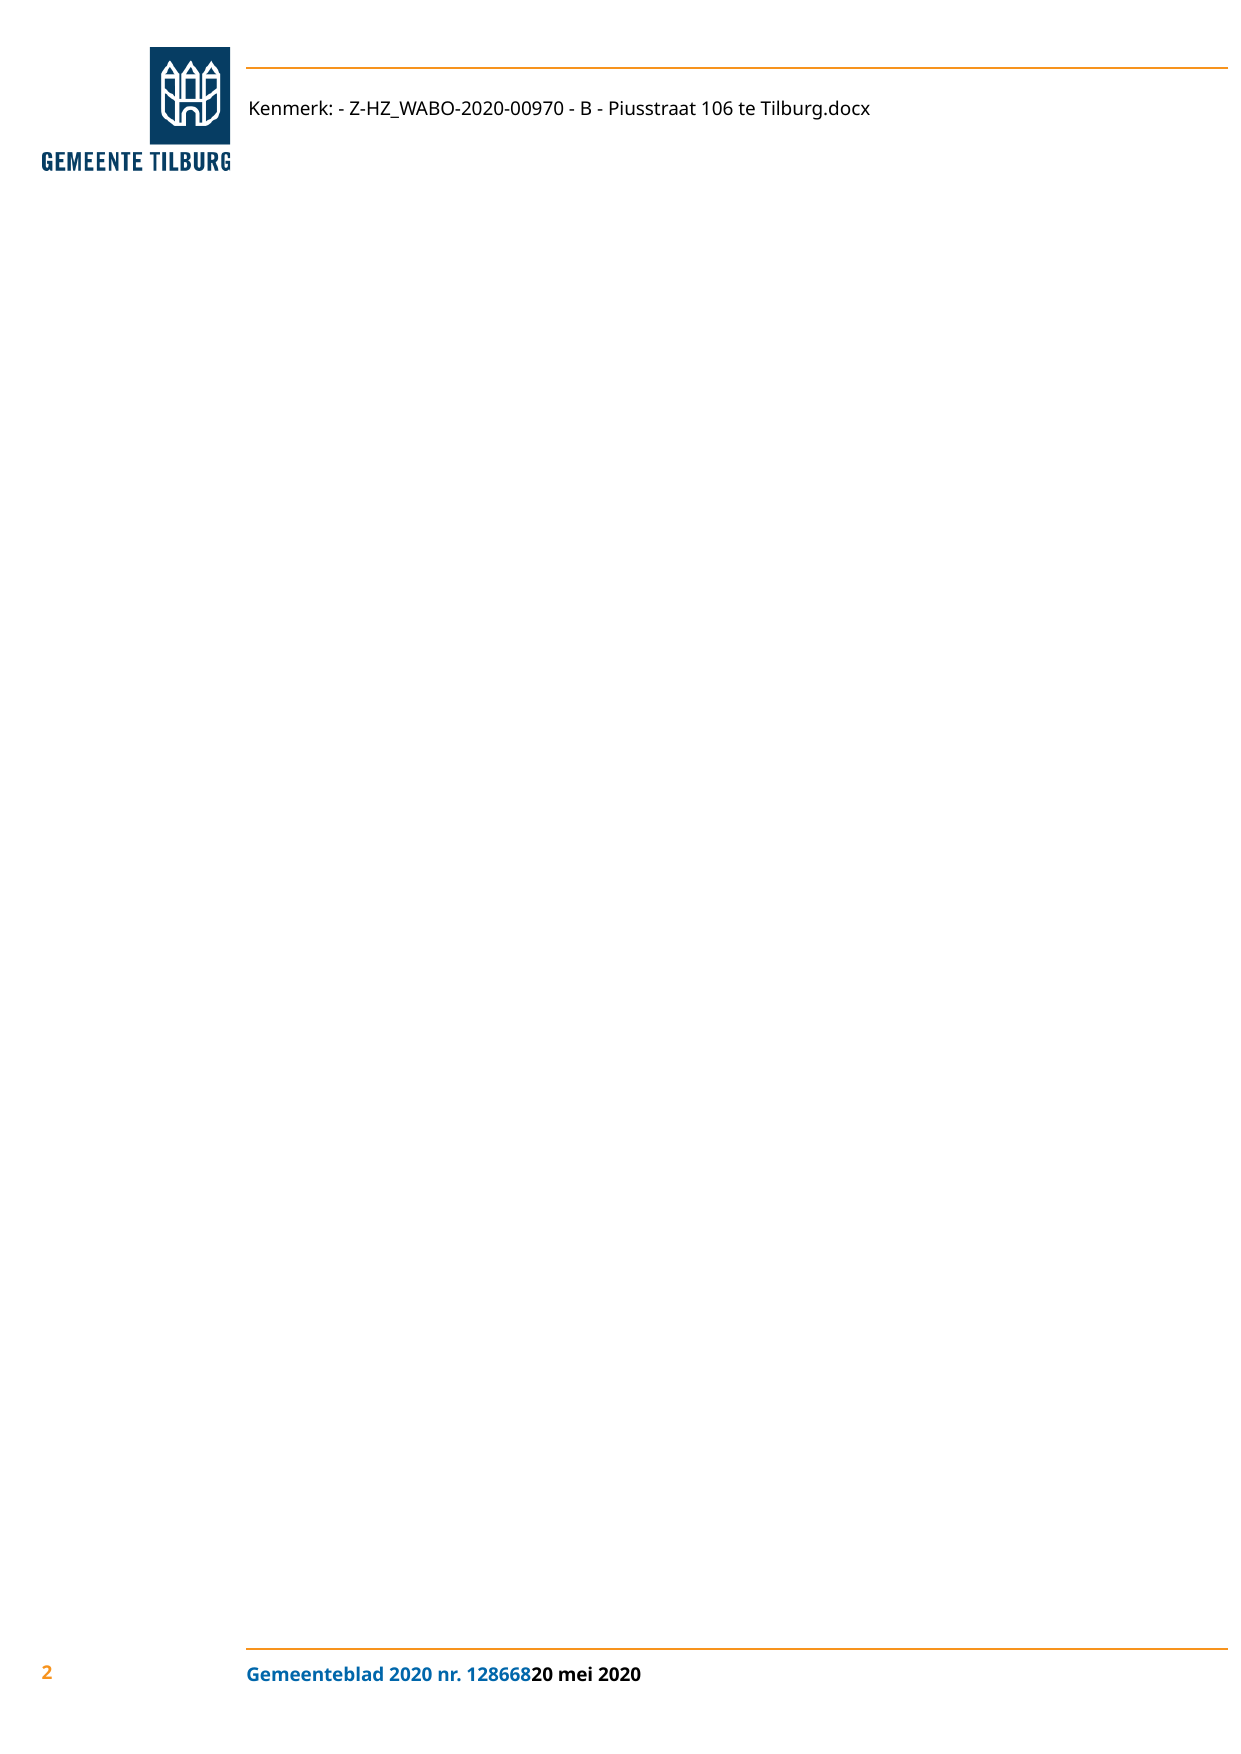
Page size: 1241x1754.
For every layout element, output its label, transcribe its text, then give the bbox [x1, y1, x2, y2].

text Kenmerk: - Z-HZ_WABO-2020-00970 - B - Piusstraat 106 te Tilburg.docx [248, 95, 1152, 121]
picture [41, 47, 231, 172]
